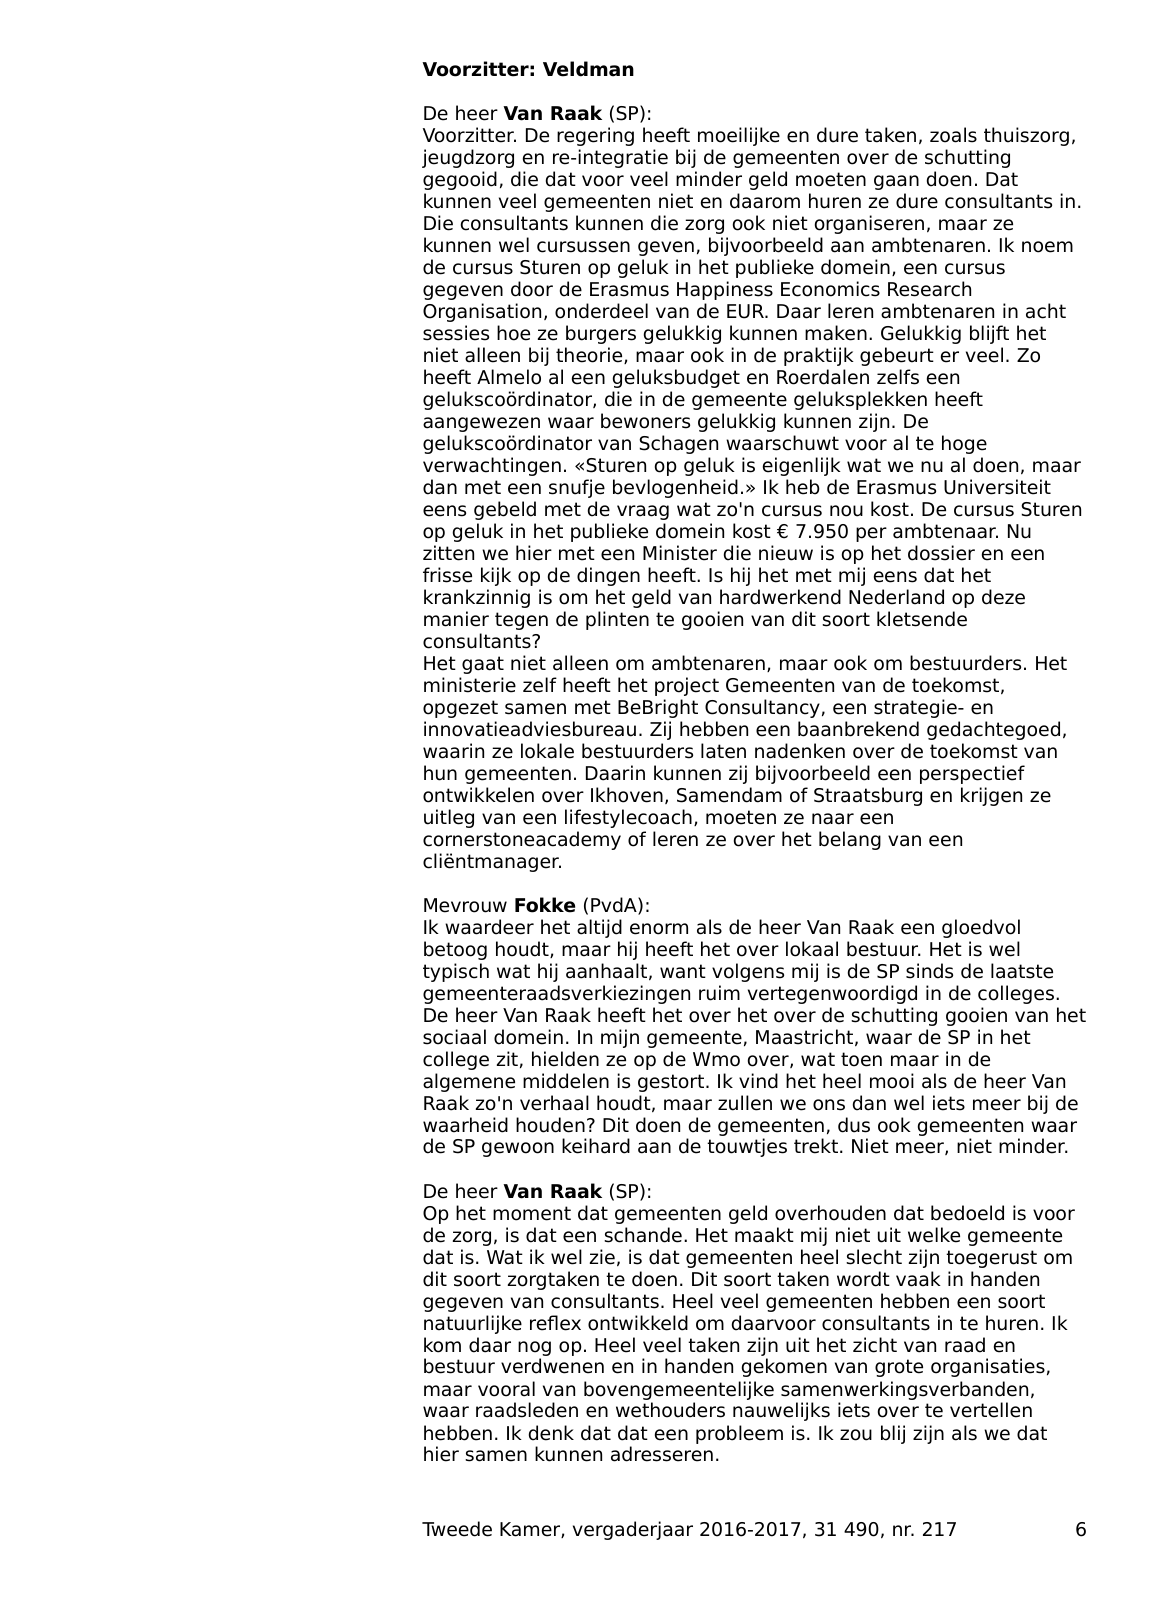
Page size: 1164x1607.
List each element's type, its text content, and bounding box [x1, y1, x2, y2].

text Mevrouw Fokke (PvdA): [422, 895, 1087, 917]
text Het gaat niet alleen om ambtenaren, maar ook om bestuurders. Het ministerie zelf heeft het project Gemeenten van de toekomst, opgezet samen met BeBright Consultancy, een strategie- en innovatieadviesbureau. Zij hebben een baanbrekend gedachtegoed, waarin ze lokale bestuurders laten nadenken over de toekomst van hun gemeenten. Daarin kunnen zij bijvoorbeeld een perspectief ontwikkelen over Ikhoven, Samendam of Straatsburg en krijgen ze uitleg van een lifestylecoach, moeten ze naar een cornerstoneacademy of leren ze over het belang van een cliëntmanager. [422, 653, 1087, 872]
text Ik waardeer het altijd enorm als de heer Van Raak een gloedvol betoog houdt, maar hij heeft het over lokaal bestuur. Het is wel typisch wat hij aanhaalt, want volgens mij is de SP sinds de laatste gemeenteraadsverkiezingen ruim vertegenwoordigd in de colleges. De heer Van Raak heeft het over het over de schutting gooien van het sociaal domein. In mijn gemeente, Maastricht, waar de SP in het college zit, hielden ze op de Wmo over, wat toen maar in de algemene middelen is gestort. Ik vind het heel mooi als de heer Van Raak zo'n verhaal houdt, maar zullen we ons dan wel iets meer bij de waarheid houden? Dit doen de gemeenten, dus ook gemeenten waar de SP gewoon keihard aan de touwtjes trekt. Niet meer, niet minder. [422, 917, 1087, 1158]
text Voorzitter: Veldman [422, 59, 1087, 81]
text Voorzitter. De regering heeft moeilijke en dure taken, zoals thuiszorg, jeugdzorg en re-integratie bij de gemeenten over de schutting gegooid, die dat voor veel minder geld moeten gaan doen. Dat kunnen veel gemeenten niet en daarom huren ze dure consultants in. Die consultants kunnen die zorg ook niet organiseren, maar ze kunnen wel cursussen geven, bijvoorbeeld aan ambtenaren. Ik noem de cursus Sturen op geluk in het publieke domein, een cursus gegeven door de Erasmus Happiness Economics Research Organisation, onderdeel van de EUR. Daar leren ambtenaren in acht sessies hoe ze burgers gelukkig kunnen maken. Gelukkig blijft het niet alleen bij theorie, maar ook in de praktijk gebeurt er veel. Zo heeft Almelo al een geluksbudget en Roerdalen zelfs een gelukscoördinator, die in de gemeente geluksplekken heeft aangewezen waar bewoners gelukkig kunnen zijn. De gelukscoördinator van Schagen waarschuwt voor al te hoge verwachtingen. «Sturen op geluk is eigenlijk wat we nu al doen, maar dan met een snufje bevlogenheid.» Ik heb de Erasmus Universiteit eens gebeld met de vraag wat zo'n cursus nou kost. De cursus Sturen op geluk in het publieke domein kost € 7.950 per ambtenaar. Nu zitten we hier met een Minister die nieuw is op het dossier en een frisse kijk op de dingen heeft. Is hij het met mij eens dat het krankzinnig is om het geld van hardwerkend Nederland op deze manier tegen de plinten te gooien van dit soort kletsende consultants? [422, 125, 1087, 653]
text De heer Van Raak (SP): [422, 1181, 1087, 1203]
text Op het moment dat gemeenten geld overhouden dat bedoeld is voor de zorg, is dat een schande. Het maakt mij niet uit welke gemeente dat is. Wat ik wel zie, is dat gemeenten heel slecht zijn toegerust om dit soort zorgtaken te doen. Dit soort taken wordt vaak in handen gegeven van consultants. Heel veel gemeenten hebben een soort natuurlijke reflex ontwikkeld om daarvoor consultants in te huren. Ik kom daar nog op. Heel veel taken zijn uit het zicht van raad en bestuur verdwenen en in handen gekomen van grote organisaties, maar vooral van bovengemeentelijke samenwerkingsverbanden, waar raadsleden en wethouders nauwelijks iets over te vertellen hebben. Ik denk dat dat een probleem is. Ik zou blij zijn als we dat hier samen kunnen adresseren. [422, 1203, 1087, 1466]
text De heer Van Raak (SP): [422, 103, 1087, 125]
